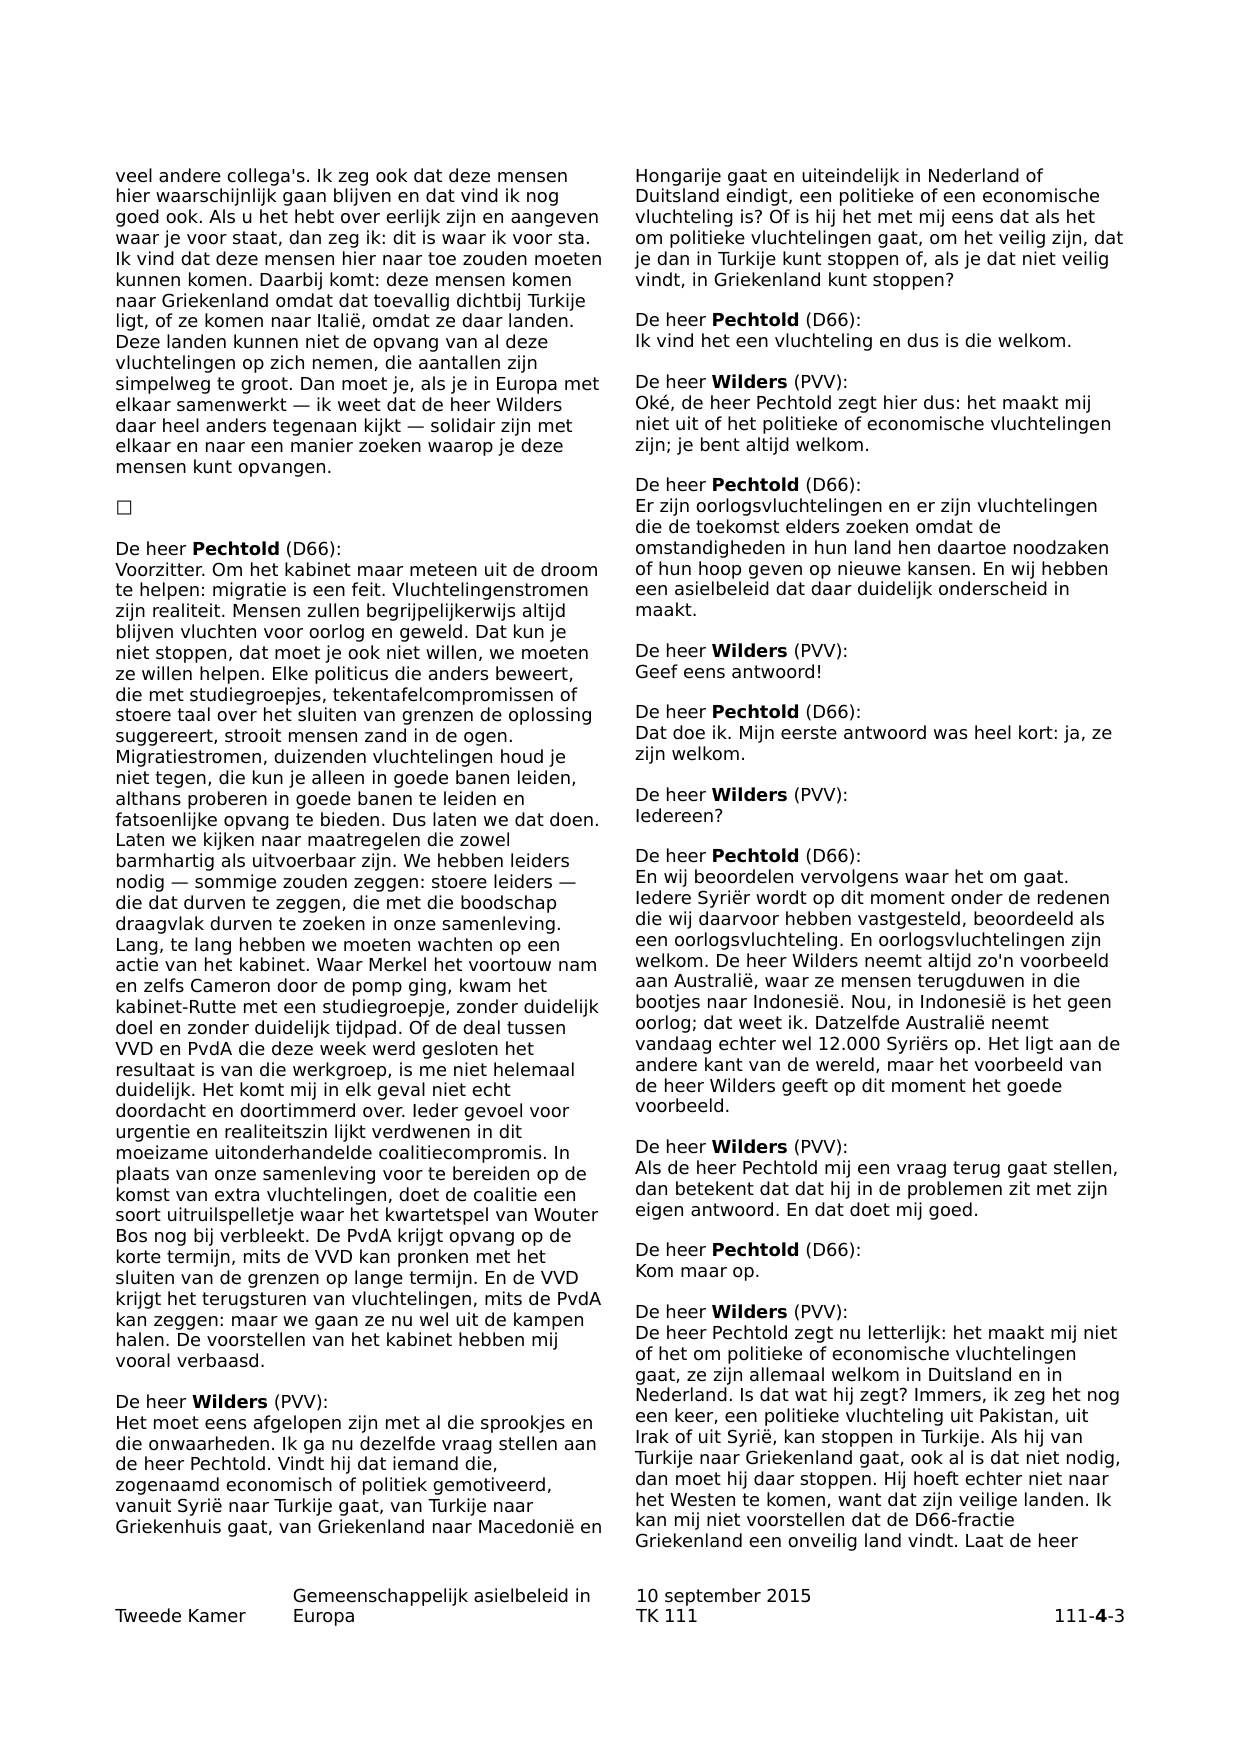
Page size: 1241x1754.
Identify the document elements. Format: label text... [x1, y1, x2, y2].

text Voorzitter. Om het kabinet maar meteen uit de droom te helpen: migratie is een feit. Vluchtelingenstromen zijn realiteit. Mensen zullen begrijpelijkerwijs altijd blijven vluchten voor oorlog en geweld. Dat kun je niet stoppen, dat moet je ook niet willen, we moeten ze willen helpen. Elke politicus die anders beweert, die met studiegroepjes, tekentafelcompromissen of stoere taal over het sluiten van grenzen de oplossing suggereert, strooit mensen zand in de ogen. Migratiestromen, duizenden vluchtelingen houd je niet tegen, die kun je alleen in goede banen leiden, althans proberen in goede banen te leiden en fatsoenlijke opvang te bieden. Dus laten we dat doen. Laten we kijken naar maatregelen die zowel barmhartig als uitvoerbaar zijn. We hebben leiders nodig — sommige zouden zeggen: stoere leiders — die dat durven te zeggen, die met die boodschap draagvlak durven te zoeken in onze samenleving. [115, 559, 605, 934]
text De heer Wilders (PVV): [635, 641, 1125, 662]
text De heer Pechtold (D66): [635, 702, 1125, 723]
text ⬜ [115, 498, 605, 518]
text De heer Wilders (PVV): [635, 372, 1125, 393]
text De heer Wilders (PVV): [635, 1302, 1125, 1323]
text Iedereen? [635, 806, 1125, 826]
text De heer Wilders (PVV): [115, 1392, 605, 1412]
text veel andere collega's. Ik zeg ook dat deze mensen hier waarschijnlijk gaan blijven en dat vind ik nog goed ook. Als u het hebt over eerlijk zijn en aangeven waar je voor staat, dan zeg ik: dit is waar ik voor sta. Ik vind dat deze mensen hier naar toe zouden moeten kunnen komen. Daarbij komt: deze mensen komen naar Griekenland omdat dat toevallig dichtbij Turkije ligt, of ze komen naar Italië, omdat ze daar landen. Deze landen kunnen niet de opvang van al deze vluchtelingen op zich nemen, die aantallen zijn simpelweg te groot. Dan moet je, als je in Europa met elkaar samenwerkt — ik weet dat de heer Wilders daar heel anders tegenaan kijkt — solidair zijn met elkaar en naar een manier zoeken waarop je deze mensen kunt opvangen. [115, 165, 605, 478]
text De heer Pechtold (D66): [635, 846, 1125, 867]
text De heer Pechtold zegt nu letterlijk: het maakt mij niet of het om politieke of economische vluchtelingen gaat, ze zijn allemaal welkom in Duitsland en in Nederland. Is dat wat hij zegt? Immers, ik zeg het nog een keer, een politieke vluchteling uit Pakistan, uit Irak of uit Syrië, kan stoppen in Turkije. Als hij van Turkije naar Griekenland gaat, ook al is dat niet nodig, dan moet hij daar stoppen. Hij hoeft echter niet naar het Westen te komen, want dat zijn veilige landen. Ik kan mij niet voorstellen dat de D66-fractie Griekenland een onveilig land vindt. Laat de heer [635, 1323, 1125, 1552]
text Dat doe ik. Mijn eerste antwoord was heel kort: ja, ze zijn welkom. [635, 723, 1125, 765]
text De heer Wilders (PVV): [635, 1137, 1125, 1158]
text Er zijn oorlogsvluchtelingen en er zijn vluchtelingen die de toekomst elders zoeken omdat de omstandigheden in hun land hen daartoe noodzaken of hun hoop geven op nieuwe kansen. En wij hebben een asielbeleid dat daar duidelijk onderscheid in maakt. [635, 496, 1125, 621]
text Hongarije gaat en uiteindelijk in Nederland of Duitsland eindigt, een politieke of een economische vluchteling is? Of is hij het met mij eens dat als het om politieke vluchtelingen gaat, om het veilig zijn, dat je dan in Turkije kunt stoppen of, als je dat niet veilig vindt, in Griekenland kunt stoppen? [635, 165, 1125, 290]
text Het moet eens afgelopen zijn met al die sprookjes en die onwaarheden. Ik ga nu dezelfde vraag stellen aan de heer Pechtold. Vindt hij dat iemand die, zogenaamd economisch of politiek gemotiveerd, vanuit Syrië naar Turkije gaat, van Turkije naar Griekenhuis gaat, van Griekenland naar Macedonië en [115, 1412, 605, 1537]
text De heer Pechtold (D66): [115, 538, 605, 559]
text De heer Pechtold (D66): [635, 475, 1125, 496]
text De heer Wilders (PVV): [635, 785, 1125, 806]
text En wij beoordelen vervolgens waar het om gaat. Iedere Syriër wordt op dit moment onder de redenen die wij daarvoor hebben vastgesteld, beoordeeld als een oorlogsvluchteling. En oorlogsvluchtelingen zijn welkom. De heer Wilders neemt altijd zo'n voorbeeld aan Australië, waar ze mensen terugduwen in die bootjes naar Indonesië. Nou, in Indonesië is het geen oorlog; dat weet ik. Datzelfde Australië neemt vandaag echter wel 12.000 Syriërs op. Het ligt aan de andere kant van de wereld, maar het voorbeeld van de heer Wilders geeft op dit moment het goede voorbeeld. [635, 867, 1125, 1117]
text Geef eens antwoord! [635, 662, 1125, 682]
text Als de heer Pechtold mij een vraag terug gaat stellen, dan betekent dat dat hij in de problemen zit met zijn eigen antwoord. En dat doet mij goed. [635, 1158, 1125, 1220]
text Ik vind het een vluchteling en dus is die welkom. [635, 331, 1125, 352]
text De heer Pechtold (D66): [635, 1240, 1125, 1261]
text Kom maar op. [635, 1261, 1125, 1282]
text Lang, te lang hebben we moeten wachten op een actie van het kabinet. Waar Merkel het voortouw nam en zelfs Cameron door de pomp ging, kwam het kabinet-Rutte met een studiegroepje, zonder duidelijk doel en zonder duidelijk tijdpad. Of de deal tussen VVD en PvdA die deze week werd gesloten het resultaat is van die werkgroep, is me niet helemaal duidelijk. Het komt mij in elk geval niet echt doordacht en doortimmerd over. Ieder gevoel voor urgentie en realiteitszin lijkt verdwenen in dit moeizame uitonderhandelde coalitiecompromis. In plaats van onze samenleving voor te bereiden op de komst van extra vluchtelingen, doet de coalitie een soort uitruilspelletje waar het kwartetspel van Wouter Bos nog bij verbleekt. De PvdA krijgt opvang op de korte termijn, mits de VVD kan pronken met het sluiten van de grenzen op lange termijn. En de VVD krijgt het terugsturen van vluchtelingen, mits de PvdA kan zeggen: maar we gaan ze nu wel uit de kampen halen. De voorstellen van het kabinet hebben mij vooral verbaasd. [115, 934, 605, 1372]
text Oké, de heer Pechtold zegt hier dus: het maakt mij niet uit of het politieke of economische vluchtelingen zijn; je bent altijd welkom. [635, 393, 1125, 455]
text De heer Pechtold (D66): [635, 310, 1125, 331]
